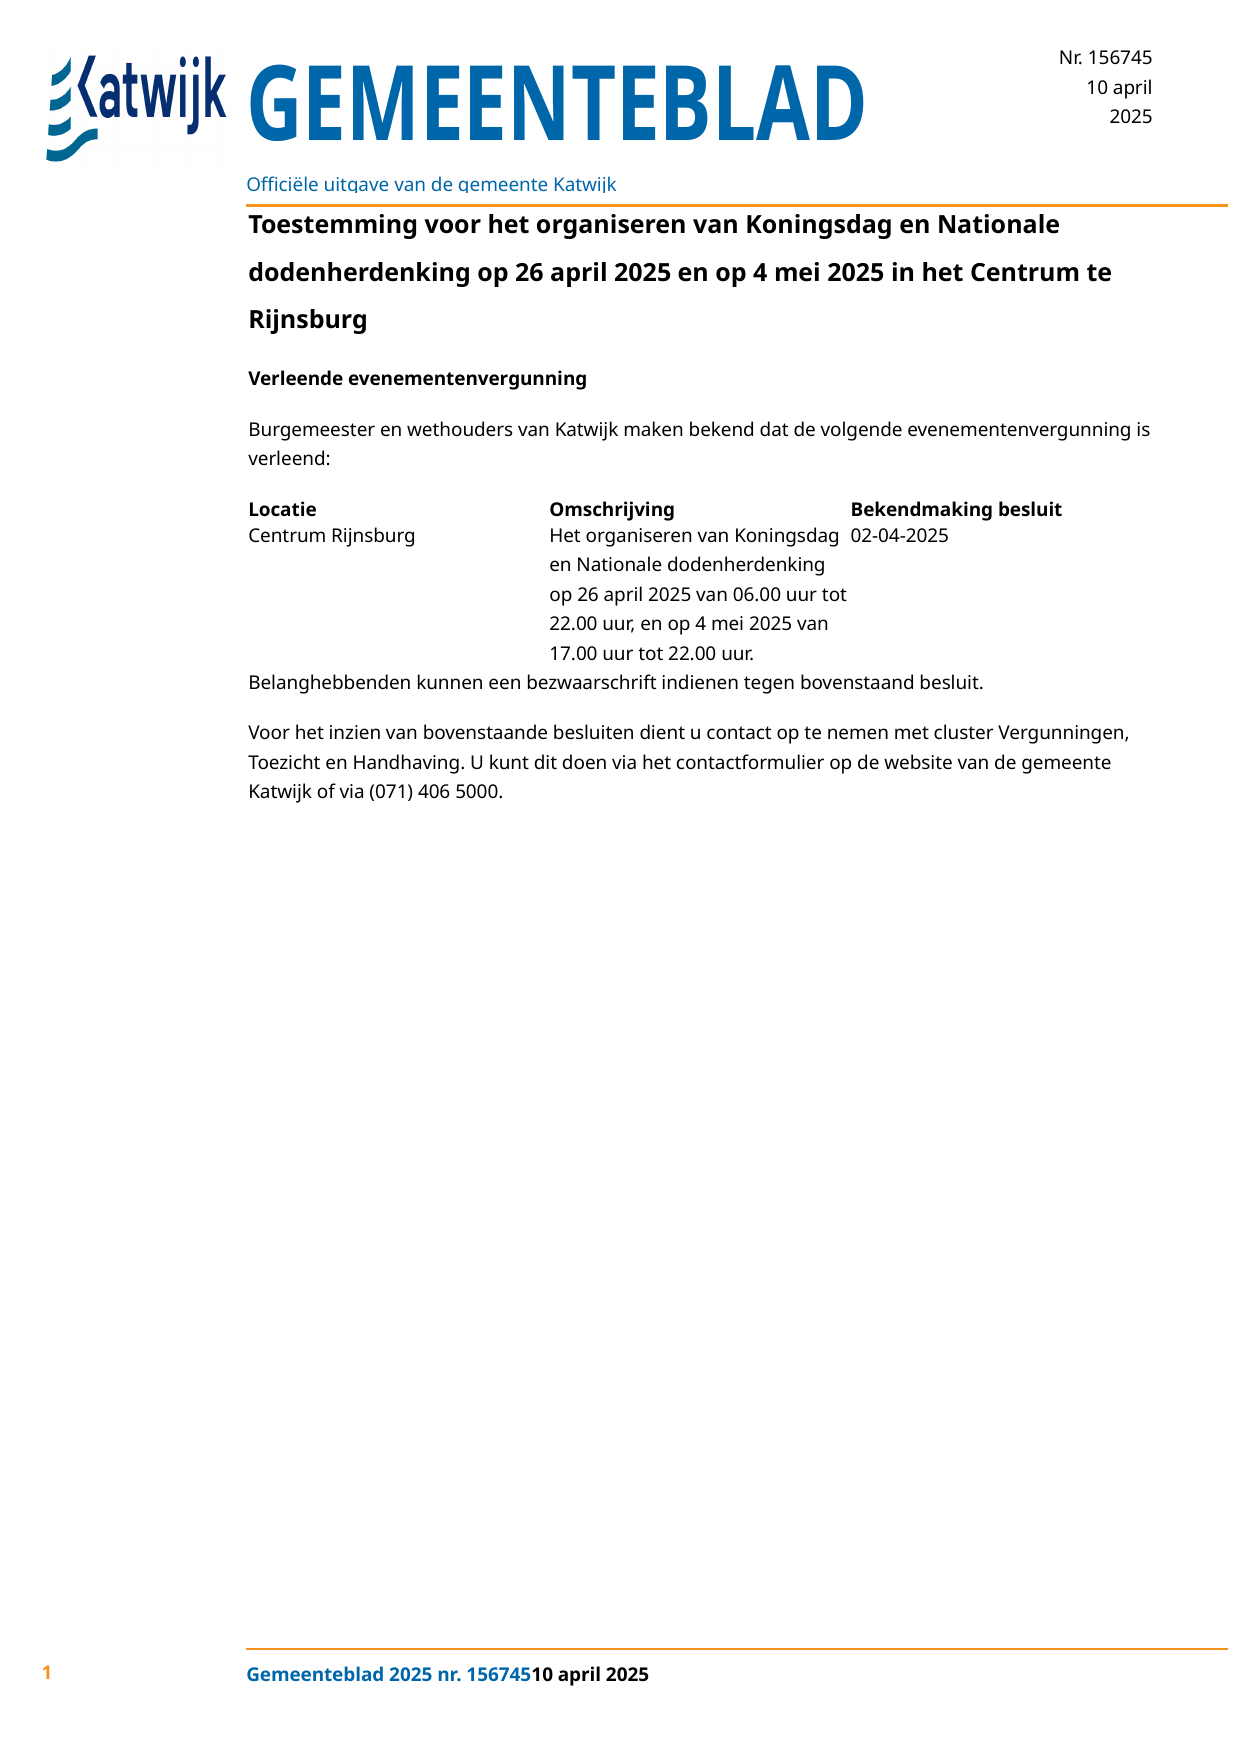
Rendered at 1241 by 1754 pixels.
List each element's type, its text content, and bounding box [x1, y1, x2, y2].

table_header Bekendmaking besluit [850, 496, 1152, 522]
text Toestemming voor het organiseren van Koningsdag en Nationale dodenherdenking op 26 april 2025 en op 4 mei 2025 in het Centrum te Rijnsburg [248, 207, 1152, 336]
text Verleende evenementenvergunning [248, 366, 1152, 391]
text Belanghebbenden kunnen een bezwaarschrift indienen tegen bovenstaand besluit. [248, 669, 1152, 695]
table_cell Centrum Rijnsburg [248, 522, 549, 666]
table_header Locatie [248, 496, 549, 522]
table_cell Het organiseren van Koningsdag en Nationale dodenherdenking op 26 april 2025 van 06.00 uur tot 22.00 uur, en op 4 mei 2025 van 17.00 uur tot 22.00 uur. [549, 522, 850, 666]
table_header Omschrijving [549, 496, 850, 522]
text Burgemeester en wethouders van Katwijk maken bekend dat de volgende evenementenvergunning is verleend: [248, 416, 1152, 471]
picture [41, 47, 231, 172]
text Voor het inzien van bovenstaande besluiten dient u contact op te nemen met cluster Vergunningen, Toezicht en Handhaving. U kunt dit doen via het contactformulier op de website van de gemeente Katwijk of via (071) 406 5000. [248, 719, 1152, 804]
table_cell 02-04-2025 [850, 522, 1152, 666]
